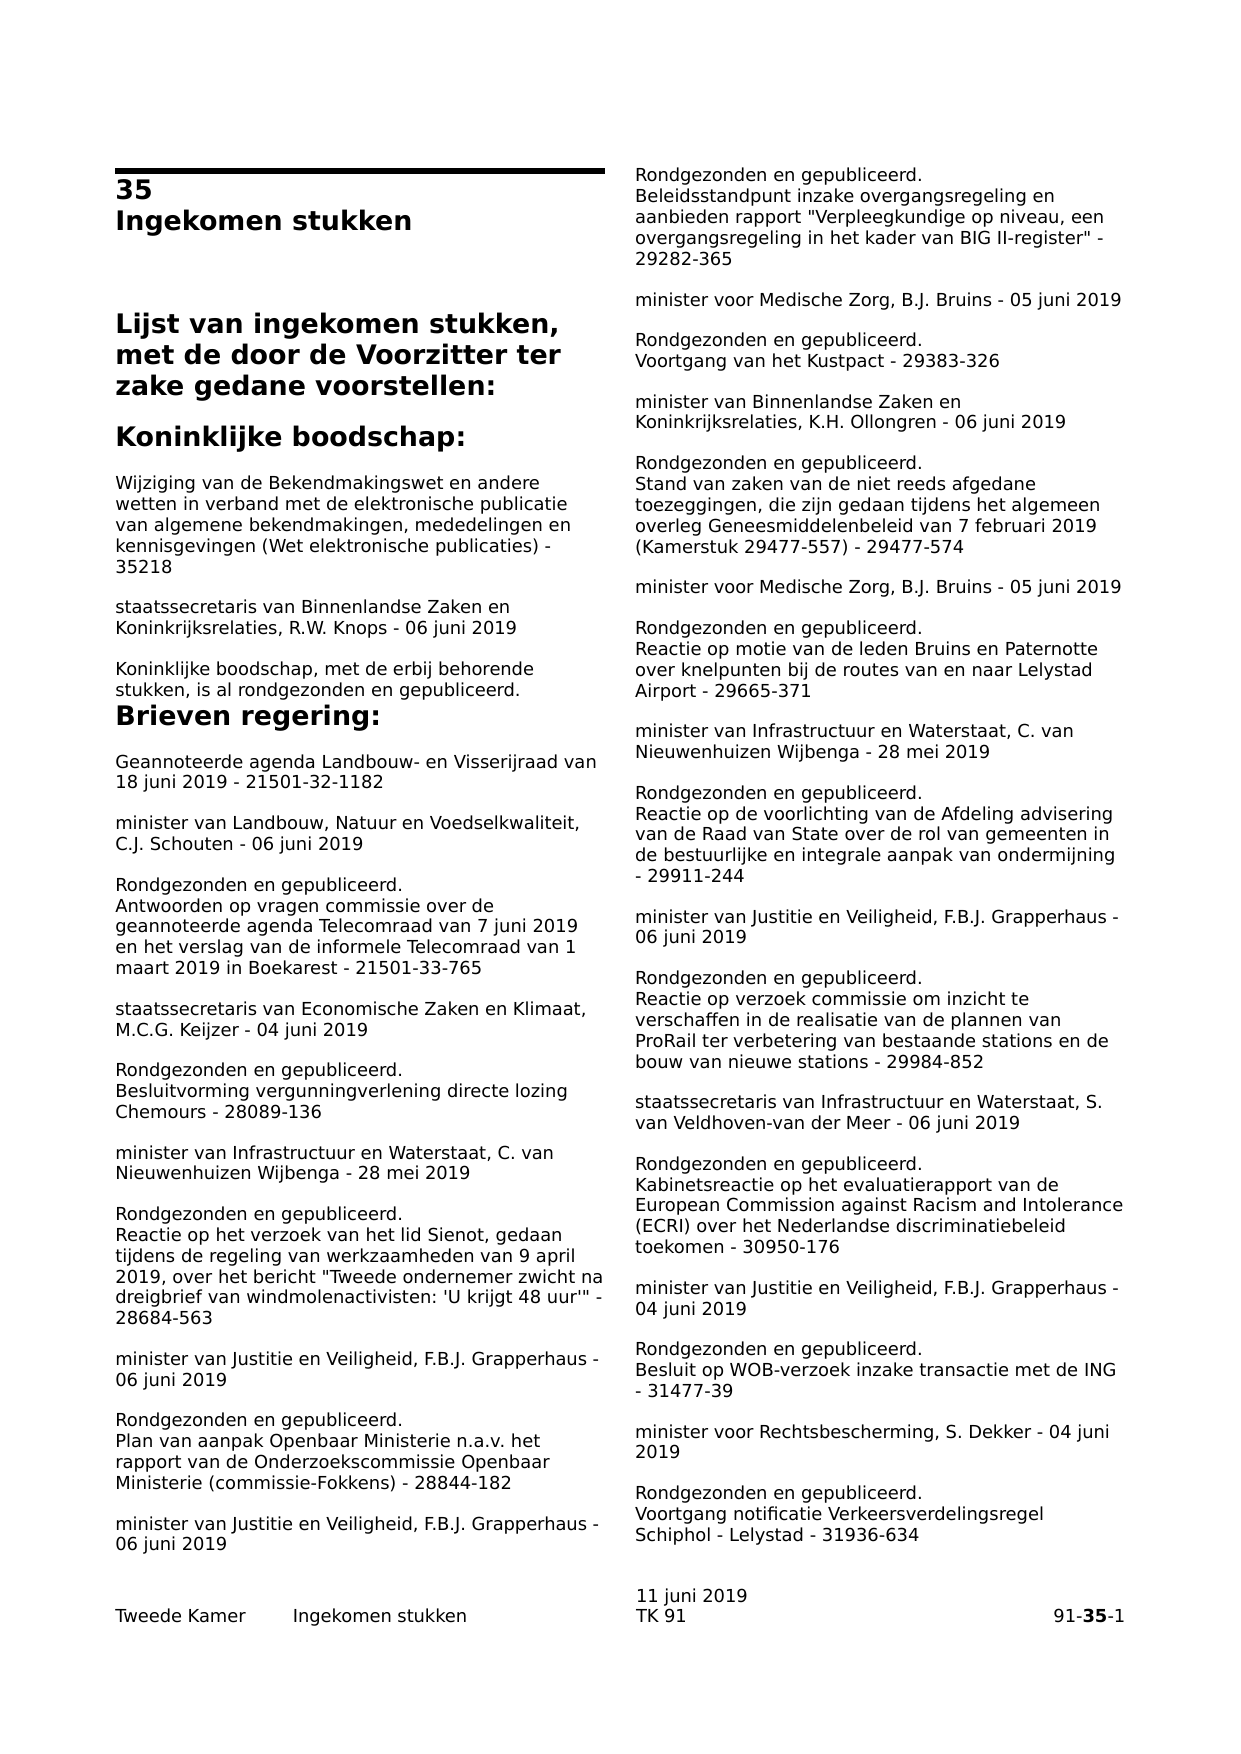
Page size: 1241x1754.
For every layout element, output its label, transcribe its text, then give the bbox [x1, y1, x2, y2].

text Rondgezonden en gepubliceerd. [635, 968, 1125, 989]
title 35 Ingekomen stukken [115, 174, 605, 237]
text Besluitvorming vergunningverlening directe lozing Chemours - 28089-136 [115, 1081, 605, 1122]
title Brieven regering: [115, 700, 605, 731]
text Rondgezonden en gepubliceerd. [115, 1060, 605, 1081]
text Voortgang van het Kustpact - 29383-326 [635, 351, 1125, 372]
text minister voor Rechtsbescherming, S. Dekker - 04 juni 2019 [635, 1422, 1125, 1463]
text staatssecretaris van Infrastructuur en Waterstaat, S. van Veldhoven-van der Meer - 06 juni 2019 [635, 1092, 1125, 1134]
text staatssecretaris van Binnenlandse Zaken en Koninkrijksrelaties, R.W. Knops - 06 juni 2019 [115, 597, 605, 639]
text minister van Infrastructuur en Waterstaat, C. van Nieuwenhuizen Wijbenga - 28 mei 2019 [635, 721, 1125, 763]
text minister van Justitie en Veiligheid, F.B.J. Grapperhaus - 06 juni 2019 [635, 907, 1125, 948]
text Kabinetsreactie op het evaluatierapport van de European Commission against Racism and Intolerance (ECRI) over het Nederlandse discriminatiebeleid toekomen - 30950-176 [635, 1174, 1125, 1258]
text minister van Binnenlandse Zaken en Koninkrijksrelaties, K.H. Ollongren - 06 juni 2019 [635, 392, 1125, 433]
text minister van Justitie en Veiligheid, F.B.J. Grapperhaus - 06 juni 2019 [115, 1349, 605, 1390]
text Reactie op verzoek commissie om inzicht te verschaffen in de realisatie van de plannen van ProRail ter verbetering van bestaande stations en de bouw van nieuwe stations - 29984-852 [635, 989, 1125, 1072]
text Wijziging van de Bekendmakingswet en andere wetten in verband met de elektronische publicatie van algemene bekendmakingen, mededelingen en kennisgevingen (Wet elektronische publicaties) - 35218 [115, 473, 605, 577]
text Koninklijke boodschap, met de erbij behorende stukken, is al rondgezonden en gepubliceerd. [115, 659, 605, 700]
text Reactie op motie van de leden Bruins en Paternotte over knelpunten bij de routes van en naar Lelystad Airport - 29665-371 [635, 639, 1125, 701]
text Rondgezonden en gepubliceerd. [635, 330, 1125, 351]
text Rondgezonden en gepubliceerd. [635, 783, 1125, 803]
text Besluit op WOB-verzoek inzake transactie met de ING - 31477-39 [635, 1360, 1125, 1402]
text Rondgezonden en gepubliceerd. [115, 1410, 605, 1431]
text Rondgezonden en gepubliceerd. [635, 1154, 1125, 1174]
text minister van Justitie en Veiligheid, F.B.J. Grapperhaus - 06 juni 2019 [115, 1513, 605, 1555]
text Rondgezonden en gepubliceerd. [115, 1204, 605, 1225]
title Koninklijke boodschap: [115, 422, 605, 453]
text Rondgezonden en gepubliceerd. [635, 1339, 1125, 1360]
text Beleidsstandpunt inzake overgangsregeling en aanbieden rapport "Verpleegkundige op niveau, een overgangsregeling in het kader van BIG II-register" - 29282-365 [635, 186, 1125, 269]
text Rondgezonden en gepubliceerd. [115, 874, 605, 895]
text minister voor Medische Zorg, B.J. Bruins - 05 juni 2019 [635, 289, 1125, 310]
text Geannoteerde agenda Landbouw- en Visserijraad van 18 juni 2019 - 21501-32-1182 [115, 751, 605, 793]
text Reactie op de voorlichting van de Afdeling advisering van de Raad van State over de rol van gemeenten in de bestuurlijke en integrale aanpak van ondermijning - 29911-244 [635, 803, 1125, 887]
text minister van Landbouw, Natuur en Voedselkwaliteit, C.J. Schouten - 06 juni 2019 [115, 813, 605, 854]
text Rondgezonden en gepubliceerd. [635, 1483, 1125, 1504]
text Plan van aanpak Openbaar Ministerie n.a.v. het rapport van de Onderzoekscommissie Openbaar Ministerie (commissie-Fokkens) - 28844-182 [115, 1431, 605, 1493]
text Reactie op het verzoek van het lid Sienot, gedaan tijdens de regeling van werkzaamheden van 9 april 2019, over het bericht "Tweede ondernemer zwicht na dreigbrief van windmolenactivisten: 'U krijgt 48 uur'" - 28684-563 [115, 1225, 605, 1329]
text Rondgezonden en gepubliceerd. [635, 453, 1125, 474]
text Voortgang notificatie Verkeersverdelingsregel Schiphol - Lelystad - 31936-634 [635, 1504, 1125, 1545]
text minister van Justitie en Veiligheid, F.B.J. Grapperhaus - 04 juni 2019 [635, 1278, 1125, 1319]
text staatssecretaris van Economische Zaken en Klimaat, M.C.G. Keijzer - 04 juni 2019 [115, 999, 605, 1040]
text minister van Infrastructuur en Waterstaat, C. van Nieuwenhuizen Wijbenga - 28 mei 2019 [115, 1142, 605, 1184]
text minister voor Medische Zorg, B.J. Bruins - 05 juni 2019 [635, 577, 1125, 598]
text Rondgezonden en gepubliceerd. [635, 165, 1125, 186]
text Antwoorden op vragen commissie over de geannoteerde agenda Telecomraad van 7 juni 2019 en het verslag van de informele Telecomraad van 1 maart 2019 in Boekarest - 21501-33-765 [115, 895, 605, 979]
text Rondgezonden en gepubliceerd. [635, 618, 1125, 639]
title Lijst van ingekomen stukken, met de door de Voorzitter ter zake gedane voorstellen: [115, 308, 605, 402]
text Stand van zaken van de niet reeds afgedane toezeggingen, die zijn gedaan tijdens het algemeen overleg Geneesmiddelenbeleid van 7 februari 2019 (Kamerstuk 29477-557) - 29477-574 [635, 474, 1125, 557]
